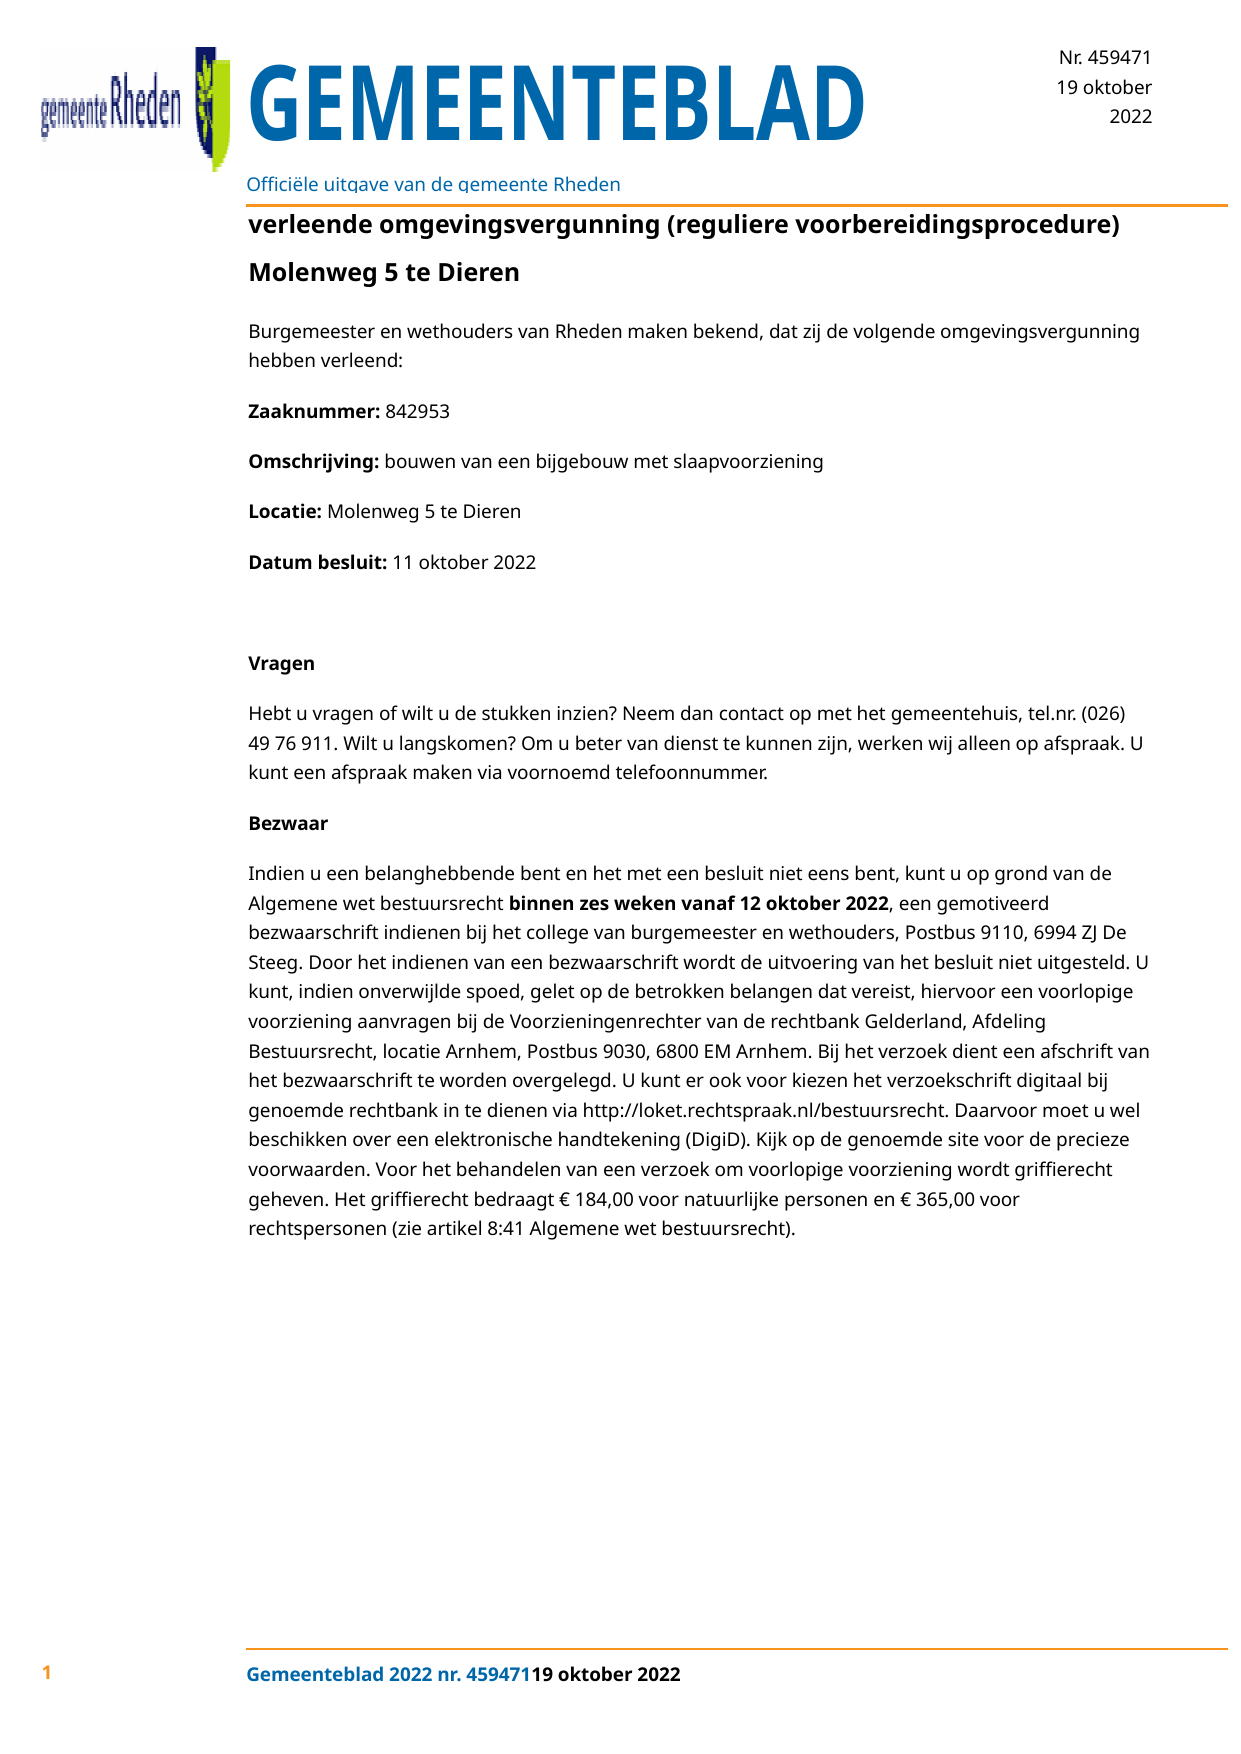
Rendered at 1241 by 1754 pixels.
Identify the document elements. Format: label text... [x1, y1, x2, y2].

text Zaaknummer: 842953 [248, 398, 1152, 424]
text verleende omgevingsvergunning (reguliere voorbereidingsprocedure) Molenweg 5 te Dieren [248, 207, 1152, 288]
text Omschrijving: bouwen van een bijgebouw met slaapvoorziening [248, 448, 1152, 474]
text Vragen [248, 650, 1152, 676]
text Datum besluit: 11 oktober 2022 [248, 549, 1152, 575]
text Burgemeester en wethouders van Rheden maken bekend, dat zij de volgende omgevingsvergunning hebben verleend: [248, 318, 1152, 373]
text Locatie: Molenweg 5 te Dieren [248, 499, 1152, 524]
text Hebt u vragen of wilt u de stukken inzien? Neem dan contact op met het gemeentehuis, tel.nr. (026) 49 76 911. Wilt u langskomen? Om u beter van dienst te kunnen zijn, werken wij alleen op afspraak. U kunt een afspraak maken via voornoemd telefoonnummer. [248, 700, 1152, 785]
text Indien u een belanghebbende bent en het met een besluit niet eens bent, kunt u op grond van de Algemene wet bestuursrecht binnen zes weken vanaf 12 oktober 2022, een gemotiveerd bezwaarschrift indienen bij het college van burgemeester en wethouders, Postbus 9110, 6994 ZJ De Steeg. Door het indienen van een bezwaarschrift wordt de uitvoering van het besluit niet uitgesteld. U kunt, indien onverwijlde spoed, gelet op de betrokken belangen dat vereist, hiervoor een voorlopige voorziening aanvragen bij de Voorzieningenrechter van de rechtbank Gelderland, Afdeling Bestuursrecht, locatie Arnhem, Postbus 9030, 6800 EM Arnhem. Bij het verzoek dient een afschrift van het bezwaarschrift te worden overgelegd. U kunt er ook voor kiezen het verzoekschrift digitaal bij genoemde rechtbank in te dienen via http://loket.rechtspraak.nl/bestuursrecht. Daarvoor moet u wel beschikken over een elektronische handtekening (DigiD). Kijk op de genoemde site voor de precieze voorwaarden. Voor het behandelen van een verzoek om voorlopige voorziening wordt griffierecht geheven. Het griffierecht bedraagt € 184,00 voor natuurlijke personen en € 365,00 voor rechtspersonen (zie artikel 8:41 Algemene wet bestuursrecht). [248, 860, 1152, 1241]
text Bezwaar [248, 810, 1152, 836]
picture [41, 47, 231, 172]
